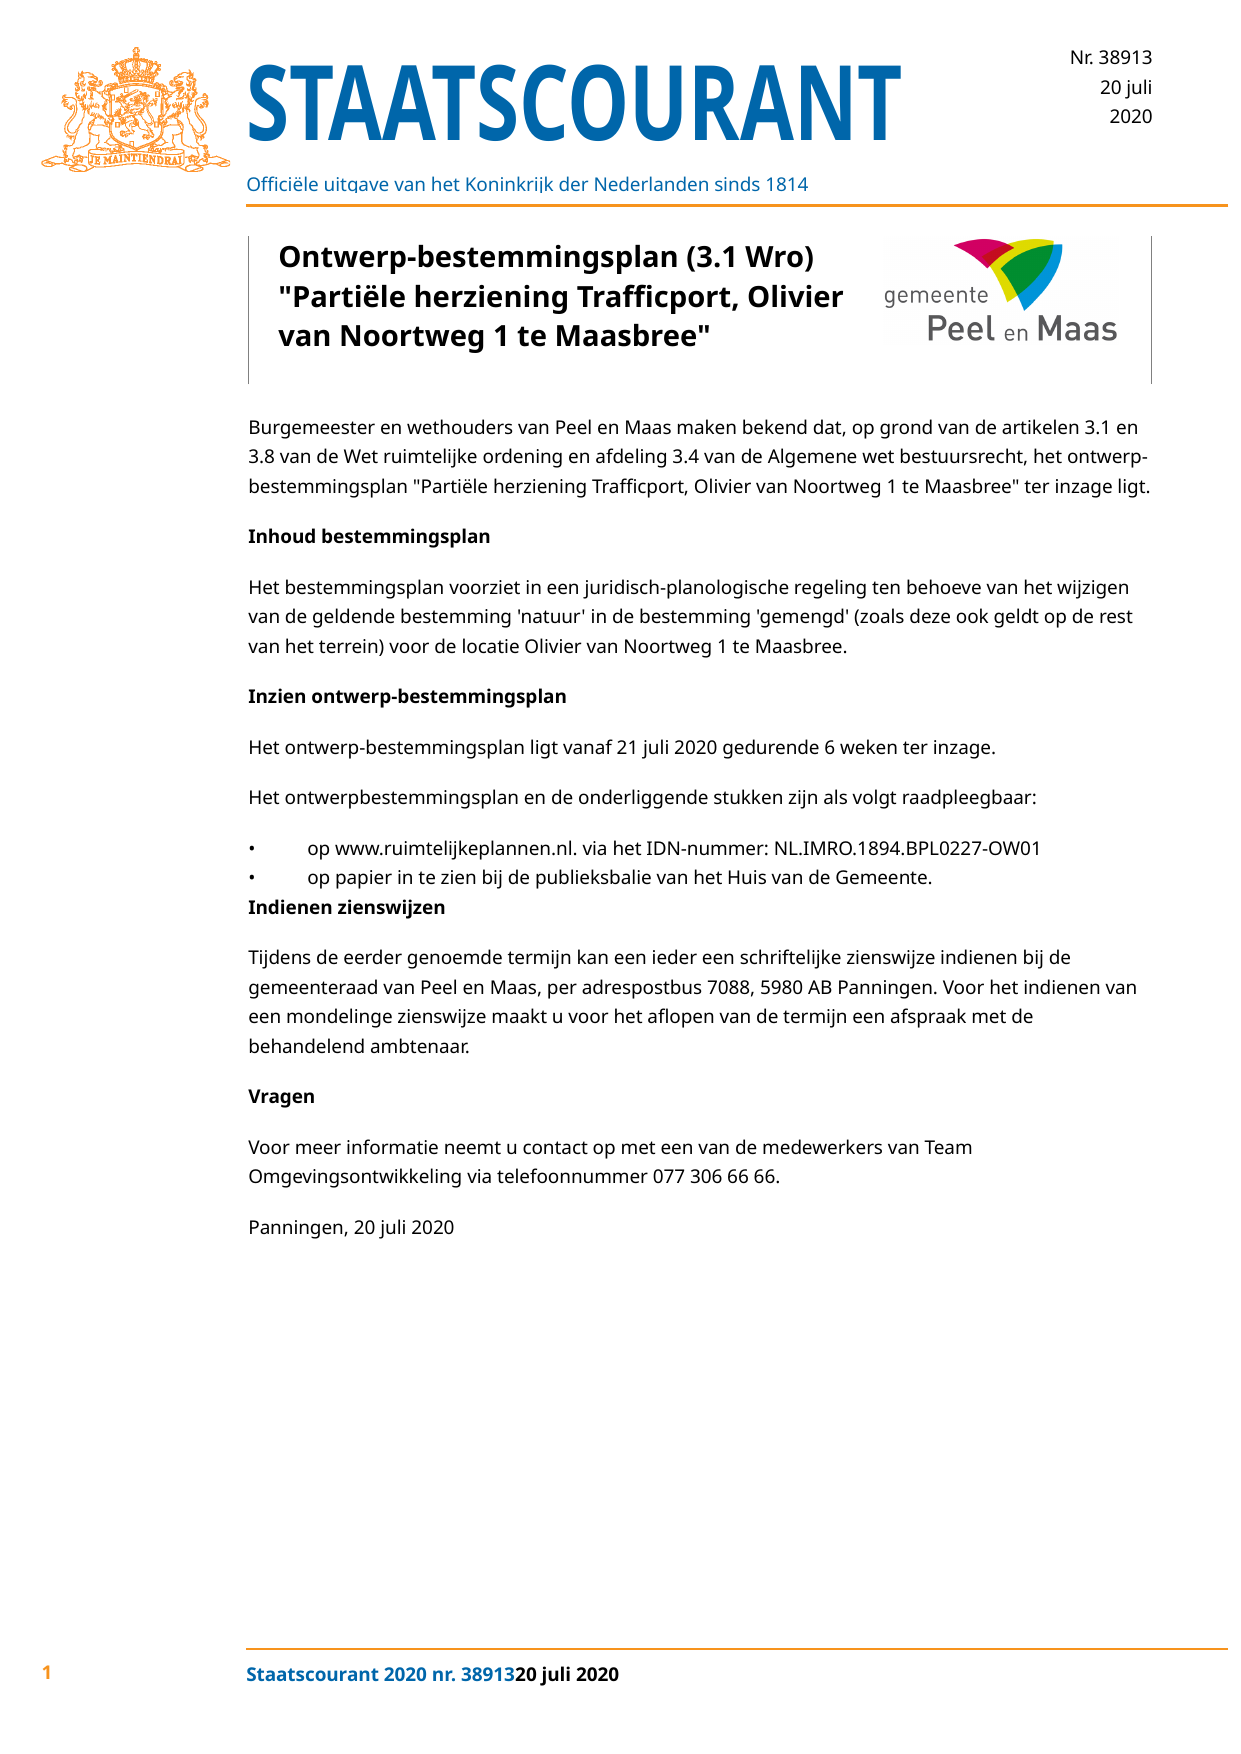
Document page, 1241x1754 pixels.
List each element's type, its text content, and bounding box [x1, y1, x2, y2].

text Voor meer informatie neemt u contact op met een van de medewerkers van Team Omgevingsontwikkeling via telefoonnummer 077 306 66 66. [248, 1134, 1152, 1189]
text Het ontwerpbestemmingsplan en de onderliggende stukken zijn als volgt raadpleegbaar: [248, 784, 1152, 810]
text Inzien ontwerp-bestemmingsplan [248, 683, 1152, 709]
text Het bestemmingsplan voorziet in een juridisch-planologische regeling ten behoeve van het wijzigen van de geldende bestemming 'natuur' in de bestemming 'gemengd' (zoals deze ook geldt op de rest van het terrein) voor de locatie Olivier van Noortweg 1 te Maasbree. [248, 574, 1152, 659]
picture [882, 236, 1119, 345]
table_header Ontwerp-bestemmingsplan (3.1 Wro) "Partiële herziening Trafficport, Olivier van Noortweg 1 te Maasbree" [249, 236, 850, 384]
text Inhoud bestemmingsplan [248, 523, 1152, 549]
list op www.ruimtelijkeplannen.nl. via het IDN-nummer: NL.IMRO.1894.BPL0227-OW01 [248, 835, 1152, 861]
text Indienen zienswijzen [248, 894, 1152, 920]
table_header [850, 236, 1151, 384]
text Panningen, 20 juli 2020 [248, 1214, 1152, 1240]
text Burgemeester en wethouders van Peel en Maas maken bekend dat, op grond van de artikelen 3.1 en 3.8 van de Wet ruimtelijke ordening en afdeling 3.4 van de Algemene wet bestuursrecht, het ontwerp-bestemmingsplan "Partiële herziening Trafficport, Olivier van Noortweg 1 te Maasbree" ter inzage ligt. [248, 414, 1152, 499]
text Tijdens de eerder genoemde termijn kan een ieder een schriftelijke zienswijze indienen bij de gemeenteraad van Peel en Maas, per adrespostbus 7088, 5980 AB Panningen. Voor het indienen van een mondelinge zienswijze maakt u voor het aflopen van de termijn een afspraak met de behandelend ambtenaar. [248, 944, 1152, 1059]
picture [41, 47, 231, 172]
text Het ontwerp-bestemmingsplan ligt vanaf 21 juli 2020 gedurende 6 weken ter inzage. [248, 734, 1152, 760]
list op papier in te zien bij de publieksbalie van het Huis van de Gemeente. [248, 864, 1152, 890]
text Vragen [248, 1083, 1152, 1109]
